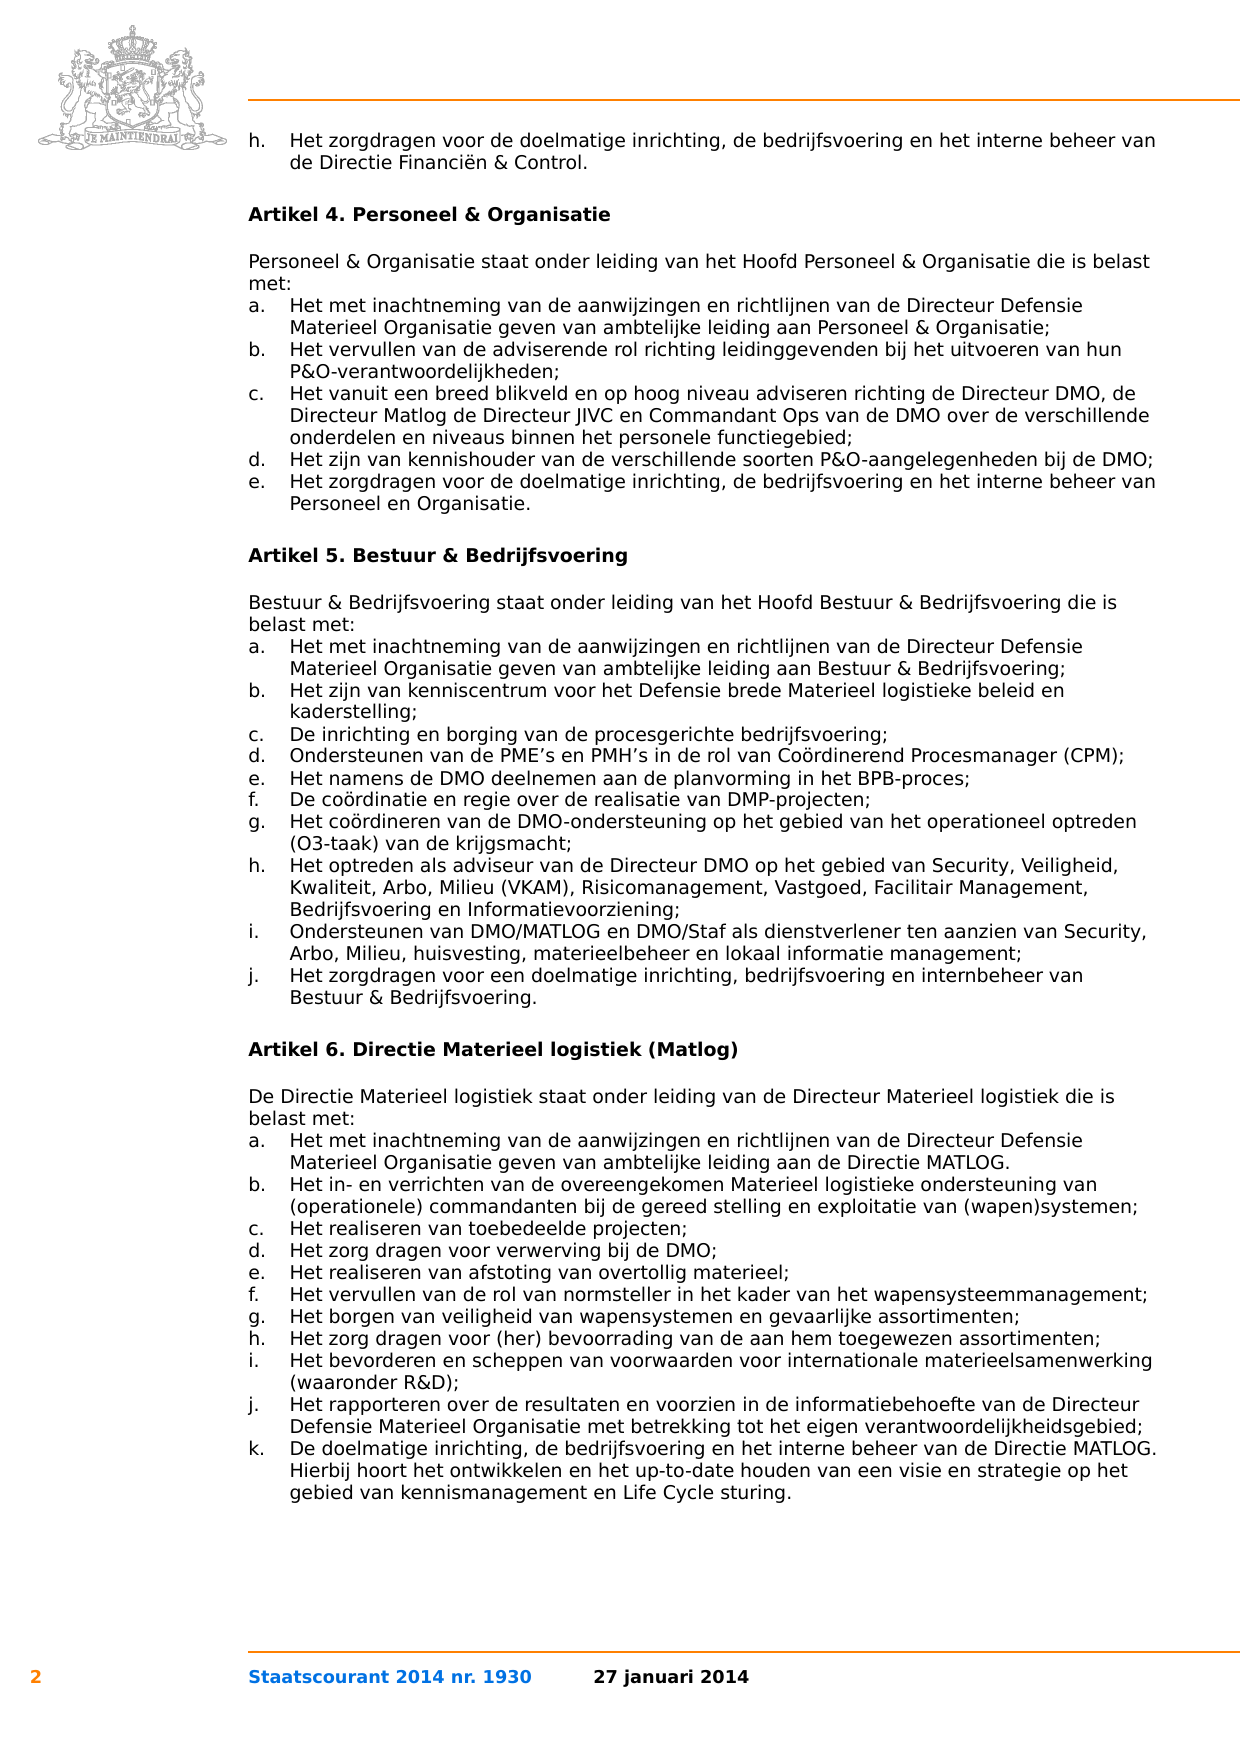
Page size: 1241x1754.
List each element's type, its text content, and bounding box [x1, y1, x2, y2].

text f. Het vervullen van de rol van normsteller in het kader van het wapensysteemmanagement; [248, 1284, 1163, 1306]
text a. Het met inachtneming van de aanwijzingen en richtlijnen van de Directeur Defensie Materieel Organisatie geven van ambtelijke leiding aan Personeel & Organisatie; [248, 295, 1163, 339]
text i. Het bevorderen en scheppen van voorwaarden voor internationale materieelsamenwerking (waaronder R&D); [248, 1350, 1163, 1394]
text e. Het realiseren van afstoting van overtollig materieel; [248, 1262, 1163, 1284]
text a. Het met inachtneming van de aanwijzingen en richtlijnen van de Directeur Defensie Materieel Organisatie geven van ambtelijke leiding aan de Directie MATLOG. [248, 1130, 1163, 1174]
text k. De doelmatige inrichting, de bedrijfsvoering en het interne beheer van de Directie MATLOG. Hierbij hoort het ontwikkelen en het up-to-date houden van een visie en strategie op het gebied van kennismanagement en Life Cycle sturing. [248, 1438, 1163, 1504]
text i. Ondersteunen van DMO/MATLOG en DMO/Staf als dienstverlener ten aanzien van Security, Arbo, Milieu, huisvesting, materieelbeheer en lokaal informatie management; [248, 921, 1163, 965]
text b. Het zijn van kenniscentrum voor het Defensie brede Materieel logistieke beleid en kaderstelling; [248, 679, 1163, 723]
text c. Het realiseren van toebedeelde projecten; [248, 1218, 1163, 1240]
text d. Het zijn van kennishouder van de verschillende soorten P&O-aangelegenheden bij de DMO; [248, 449, 1163, 471]
text Bestuur & Bedrijfsvoering staat onder leiding van het Hoofd Bestuur & Bedrijfsvoering die is belast met: [248, 592, 1163, 636]
subtitle Artikel 4. Personeel & Organisatie [248, 204, 1163, 226]
subtitle Artikel 5. Bestuur & Bedrijfsvoering [248, 544, 1163, 567]
text De Directie Materieel logistiek staat onder leiding van de Directeur Materieel logistiek die is belast met: [248, 1086, 1163, 1130]
text e. Het zorgdragen voor de doelmatige inrichting, de bedrijfsvoering en het interne beheer van Personeel en Organisatie. [248, 471, 1163, 514]
text Personeel & Organisatie staat onder leiding van het Hoofd Personeel & Organisatie die is belast met: [248, 251, 1163, 295]
text f. De coördinatie en regie over de realisatie van DMP-projecten; [248, 789, 1163, 811]
text b. Het vervullen van de adviserende rol richting leidinggevenden bij het uitvoeren van hun P&O-verantwoordelijkheden; [248, 339, 1163, 383]
text g. Het coördineren van de DMO-ondersteuning op het gebied van het operationeel optreden (O3-taak) van de krijgsmacht; [248, 811, 1163, 855]
text d. Het zorg dragen voor verwerving bij de DMO; [248, 1240, 1163, 1262]
text j. Het rapporteren over de resultaten en voorzien in de informatiebehoefte van de Directeur Defensie Materieel Organisatie met betrekking tot het eigen verantwoordelijkheidsgebied; [248, 1394, 1163, 1438]
text d. Ondersteunen van de PME’s en PMH’s in de rol van Coördinerend Procesmanager (CPM); [248, 745, 1163, 767]
text e. Het namens de DMO deelnemen aan de planvorming in het BPB-proces; [248, 767, 1163, 789]
text h. Het optreden als adviseur van de Directeur DMO op het gebied van Security, Veiligheid, Kwaliteit, Arbo, Milieu (VKAM), Risicomanagement, Vastgoed, Facilitair Management, Bedrijfsvoering en Informatievoorziening; [248, 855, 1163, 921]
text h. Het zorgdragen voor de doelmatige inrichting, de bedrijfsvoering en het interne beheer van de Directie Financiën & Control. [248, 130, 1163, 174]
text j. Het zorgdragen voor een doelmatige inrichting, bedrijfsvoering en internbeheer van Bestuur & Bedrijfsvoering. [248, 965, 1163, 1009]
text h. Het zorg dragen voor (her) bevoorrading van de aan hem toegewezen assortimenten; [248, 1328, 1163, 1350]
text c. De inrichting en borging van de procesgerichte bedrijfsvoering; [248, 723, 1163, 745]
subtitle Artikel 6. Directie Materieel logistiek (Matlog) [248, 1039, 1163, 1061]
text c. Het vanuit een breed blikveld en op hoog niveau adviseren richting de Directeur DMO, de Directeur Matlog de Directeur JIVC en Commandant Ops van de DMO over de verschillende onderdelen en niveaus binnen het personele functiegebied; [248, 383, 1163, 449]
text a. Het met inachtneming van de aanwijzingen en richtlijnen van de Directeur Defensie Materieel Organisatie geven van ambtelijke leiding aan Bestuur & Bedrijfsvoering; [248, 636, 1163, 679]
picture [38, 25, 227, 150]
text g. Het borgen van veiligheid van wapensystemen en gevaarlijke assortimenten; [248, 1306, 1163, 1328]
text b. Het in- en verrichten van de overeengekomen Materieel logistieke ondersteuning van (operationele) commandanten bij de gereed stelling en exploitatie van (wapen)systemen; [248, 1174, 1163, 1218]
